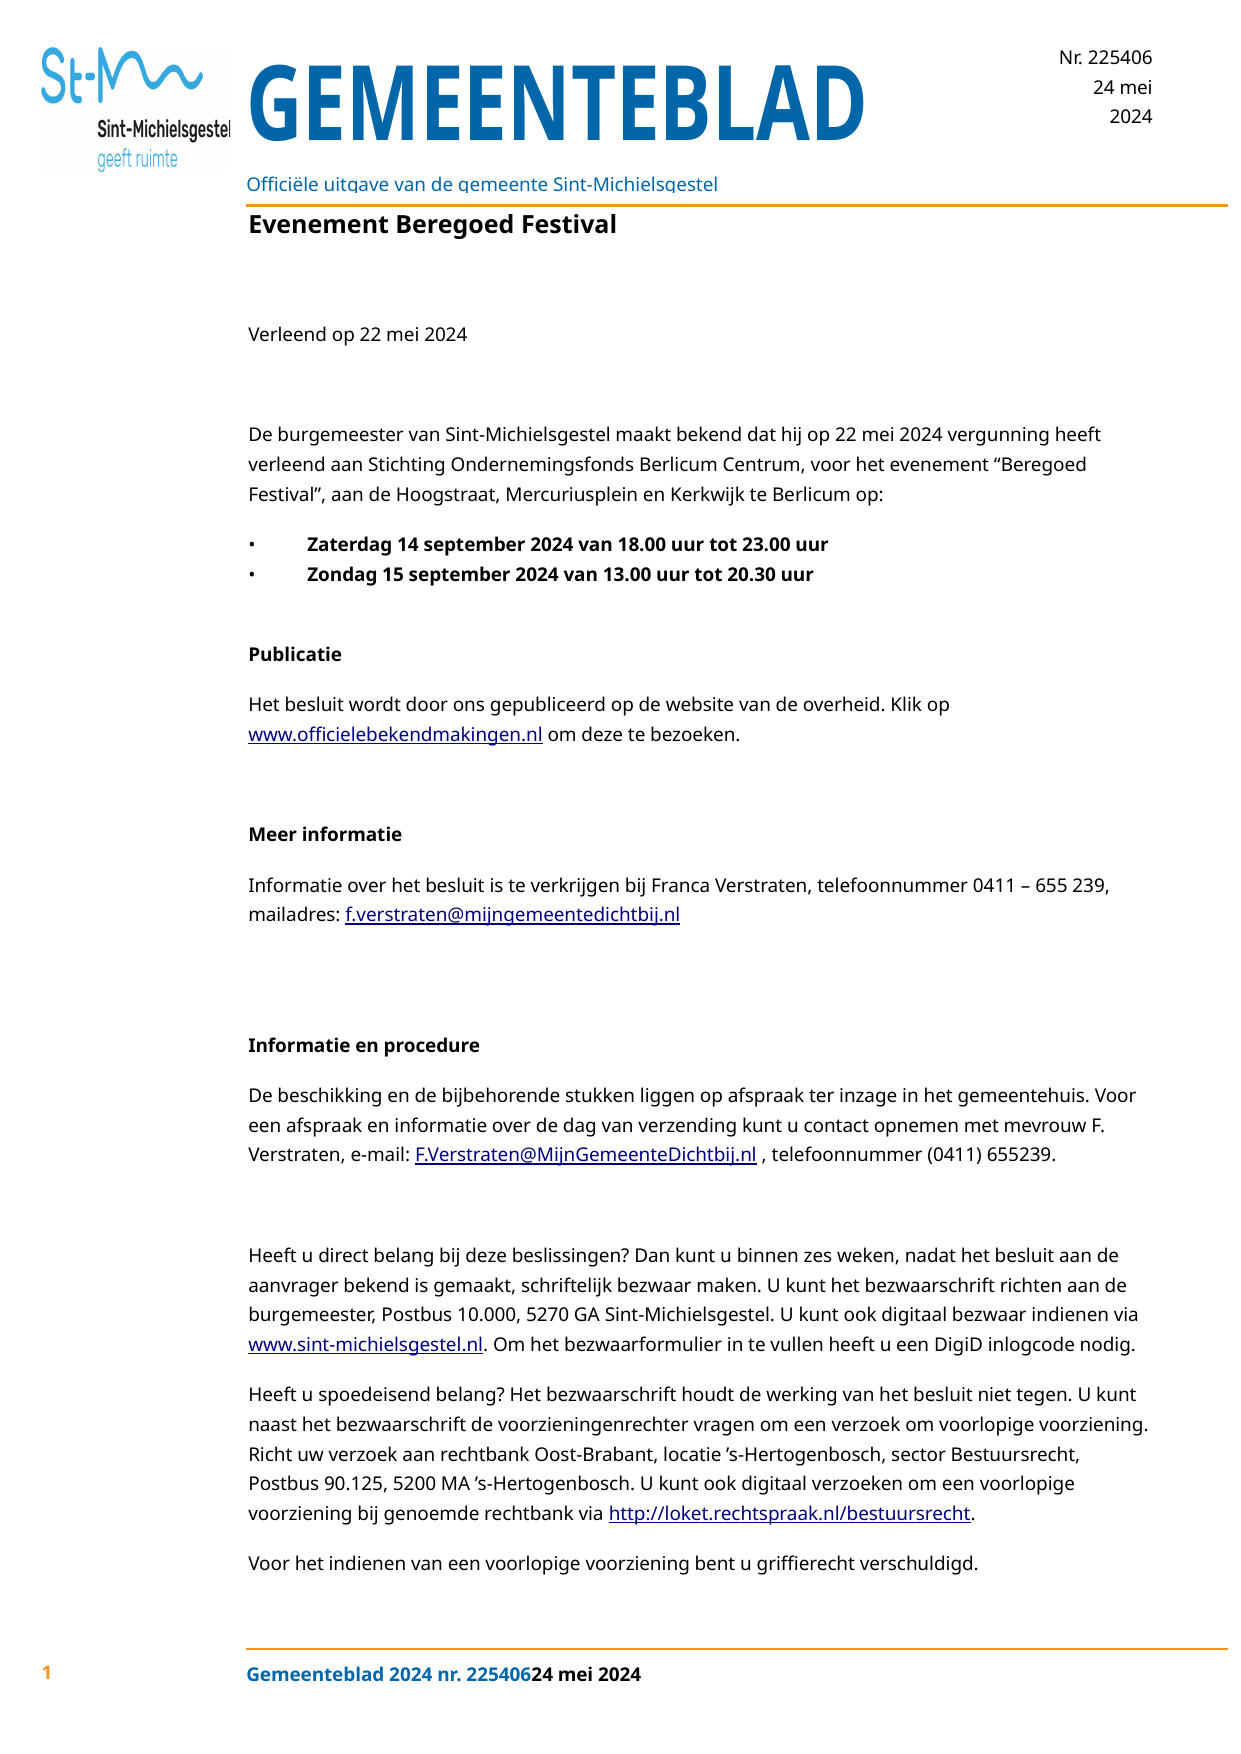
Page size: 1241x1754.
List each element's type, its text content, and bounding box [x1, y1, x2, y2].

text Evenement Beregoed Festival [248, 207, 1152, 241]
text De burgemeester van Sint-Michielsgestel maakt bekend dat hij op 22 mei 2024 vergunning heeft verleend aan Stichting Ondernemingsfonds Berlicum Centrum, voor het evenement “Beregoed Festival”, aan de Hoogstraat, Mercuriusplein en Kerkwijk te Berlicum op: [248, 422, 1152, 506]
text Informatie over het besluit is te verkrijgen bij Franca Verstraten, telefoonnummer 0411 – 655 239, mailadres: f.verstraten@mijngemeentedichtbij.nl [248, 872, 1152, 927]
text Heeft u direct belang bij deze beslissingen? Dan kunt u binnen zes weken, nadat het besluit aan de aanvrager bekend is gemaakt, schriftelijk bezwaar maken. U kunt het bezwaarschrift richten aan de burgemeester, Postbus 10.000, 5270 GA Sint-Michielsgestel. U kunt ook digitaal bezwaar indienen via www.sint-michielsgestel.nl. Om het bezwaarformulier in te vullen heeft u een DigiD inlogcode nodig. [248, 1242, 1152, 1357]
text Informatie en procedure [248, 1032, 1152, 1058]
text Heeft u spoedeisend belang? Het bezwaarschrift houdt de werking van het besluit niet tegen. U kunt naast het bezwaarschrift de voorzieningenrechter vragen om een verzoek om voorlopige voorziening. Richt uw verzoek aan rechtbank Oost-Brabant, locatie ’s-Hertogenbosch, sector Bestuursrecht, Postbus 90.125, 5200 MA ’s-Hertogenbosch. U kunt ook digitaal verzoeken om een voorlopige voorziening bij genoemde rechtbank via http://loket.rechtspraak.nl/bestuursrecht. [248, 1382, 1152, 1526]
list Zondag 15 september 2024 van 13.00 uur tot 20.30 uur [248, 561, 1152, 586]
picture [41, 47, 231, 172]
text Meer informatie [248, 822, 1152, 847]
text Verleend op 22 mei 2024 [248, 321, 1152, 346]
text Publicatie [248, 641, 1152, 666]
text Het besluit wordt door ons gepubliceerd op de website van de overheid. Klik op www.officielebekendmakingen.nl om deze te bezoeken. [248, 691, 1152, 746]
text De beschikking en de bijbehorende stukken liggen op afspraak ter inzage in het gemeentehuis. Voor een afspraak en informatie over de dag van verzending kunt u contact opnemen met mevrouw F. Verstraten, e-mail: F.Verstraten@MijnGemeenteDichtbij.nl , telefoonnummer (0411) 655239. [248, 1082, 1152, 1167]
text Voor het indienen van een voorlopige voorziening bent u griffierecht verschuldigd. [248, 1550, 1152, 1576]
list Zaterdag 14 september 2024 van 18.00 uur tot 23.00 uur [248, 531, 1152, 557]
